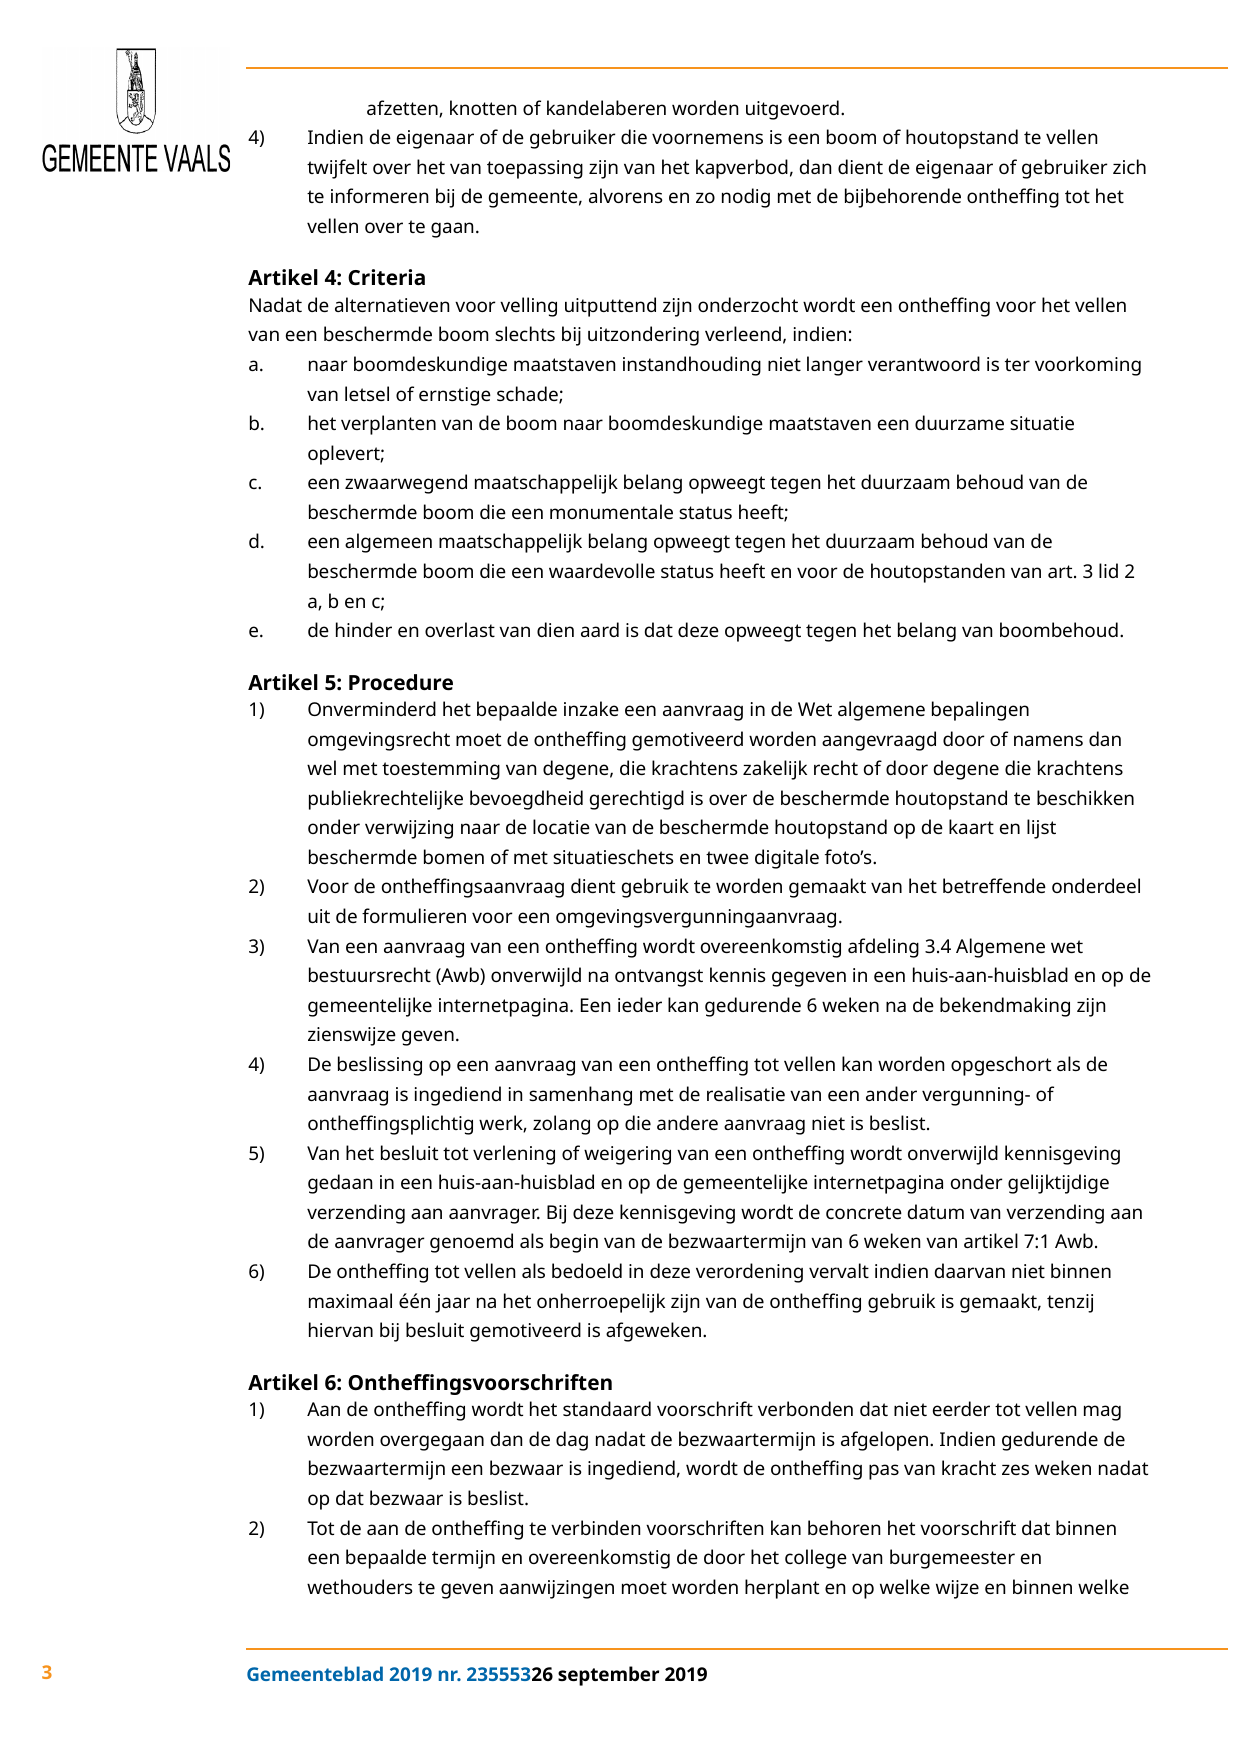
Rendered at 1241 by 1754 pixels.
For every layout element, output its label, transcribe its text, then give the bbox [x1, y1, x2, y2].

list Onverminderd het bepaalde inzake een aanvraag in de Wet algemene bepalingen omgevingsrecht moet de ontheffing gemotiveerd worden aangevraagd door of namens dan wel met toestemming van degene, die krachtens zakelijk recht of door degene die krachtens publiekrechtelijke bevoegdheid gerechtigd is over de beschermde houtopstand te beschikken onder verwijzing naar de locatie van de beschermde houtopstand op de kaart en lijst beschermde bomen of met situatieschets en twee digitale foto’s. [248, 696, 1152, 870]
text Artikel 5: Procedure [248, 668, 1152, 696]
list de hinder en overlast van dien aard is dat deze opweegt tegen het belang van boombehoud. [248, 617, 1152, 643]
list Voor de ontheffingsaanvraag dient gebruik te worden gemaakt van het betreffende onderdeel uit de formulieren voor een omgevingsvergunningaanvraag. [248, 874, 1152, 929]
list Indien de eigenaar of de gebruiker die voornemens is een boom of houtopstand te vellen twijfelt over het van toepassing zijn van het kapverbod, dan dient de eigenaar of gebruiker zich te informeren bij de gemeente, alvorens en zo nodig met de bijbehorende ontheffing tot het vellen over te gaan. [248, 124, 1152, 239]
list afzetten, knotten of kandelaberen worden uitgevoerd. [307, 95, 1152, 121]
text Nadat de alternatieven voor velling uitputtend zijn onderzocht wordt een ontheffing voor het vellen van een beschermde boom slechts bij uitzondering verleend, indien: [248, 292, 1152, 347]
text Artikel 6: Ontheffingsvoorschriften [248, 1368, 1152, 1396]
list Van een aanvraag van een ontheffing wordt overeenkomstig afdeling 3.4 Algemene wet bestuursrecht (Awb) onverwijld na ontvangst kennis gegeven in een huis-aan-huisblad en op de gemeentelijke internetpagina. Een ieder kan gedurende 6 weken na de bekendmaking zijn zienswijze geven. [248, 933, 1152, 1047]
picture [41, 47, 231, 172]
list een algemeen maatschappelijk belang opweegt tegen het duurzaam behoud van de beschermde boom die een waardevolle status heeft en voor de houtopstanden van art. 3 lid 2 a, b en c; [248, 529, 1152, 613]
list een zwaarwegend maatschappelijk belang opweegt tegen het duurzaam behoud van de beschermde boom die een monumentale status heeft; [248, 469, 1152, 525]
text Artikel 4: Criteria [248, 263, 1152, 292]
list Aan de ontheffing wordt het standaard voorschrift verbonden dat niet eerder tot vellen mag worden overgegaan dan de dag nadat de bezwaartermijn is afgelopen. Indien gedurende de bezwaartermijn een bezwaar is ingediend, wordt de ontheffing pas van kracht zes weken nadat op dat bezwaar is beslist. [248, 1396, 1152, 1511]
list naar boomdeskundige maatstaven instandhouding niet langer verantwoord is ter voorkoming van letsel of ernstige schade; [248, 351, 1152, 406]
list Tot de aan de ontheffing te verbinden voorschriften kan behoren het voorschrift dat binnen een bepaalde termijn en overeenkomstig de door het college van burgemeester en wethouders te geven aanwijzingen moet worden herplant en op welke wijze en binnen welke [248, 1515, 1152, 1599]
list De beslissing op een aanvraag van een ontheffing tot vellen kan worden opgeschort als de aanvraag is ingediend in samenhang met de realisatie van een ander vergunning- of ontheffingsplichtig werk, zolang op die andere aanvraag niet is beslist. [248, 1051, 1152, 1136]
list het verplanten van de boom naar boomdeskundige maatstaven een duurzame situatie oplevert; [248, 410, 1152, 466]
list Van het besluit tot verlening of weigering van een ontheffing wordt onverwijld kennisgeving gedaan in een huis-aan-huisblad en op de gemeentelijke internetpagina onder gelijktijdige verzending aan aanvrager. Bij deze kennisgeving wordt de concrete datum van verzending aan de aanvrager genoemd als begin van de bezwaartermijn van 6 weken van artikel 7:1 Awb. [248, 1140, 1152, 1254]
list De ontheffing tot vellen als bedoeld in deze verordening vervalt indien daarvan niet binnen maximaal één jaar na het onherroepelijk zijn van de ontheffing gebruik is gemaakt, tenzij hiervan bij besluit gemotiveerd is afgeweken. [248, 1258, 1152, 1343]
